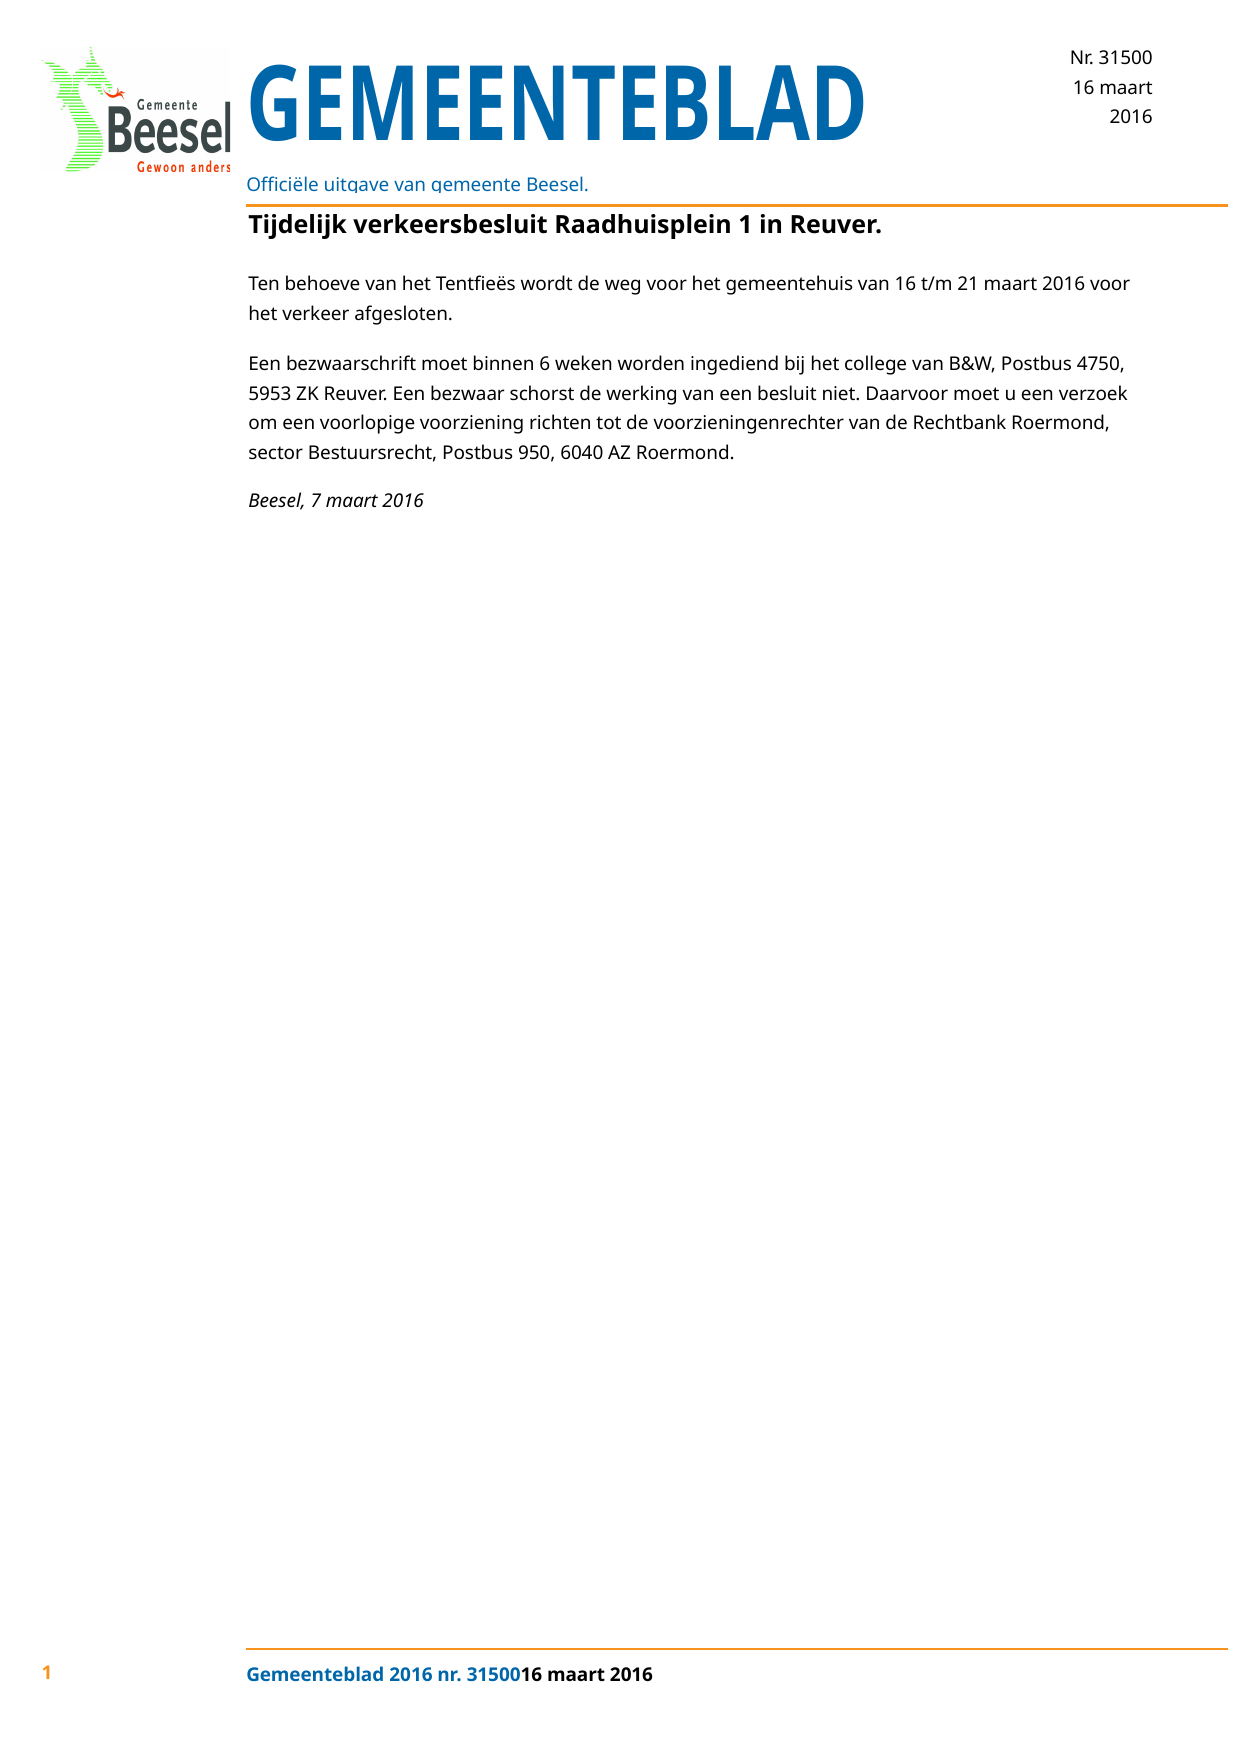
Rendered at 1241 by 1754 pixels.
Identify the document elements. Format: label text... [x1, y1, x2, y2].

picture [41, 47, 231, 172]
text Ten behoeve van het Tentfieës wordt de weg voor het gemeentehuis van 16 t/m 21 maart 2016 voor het verkeer afgesloten. [248, 270, 1152, 326]
text Tijdelijk verkeersbesluit Raadhuisplein 1 in Reuver. [248, 207, 1152, 241]
text Een bezwaarschrift moet binnen 6 weken worden ingediend bij het college van B&W, Postbus 4750, 5953 ZK Reuver. Een bezwaar schorst de werking van een besluit niet. Daarvoor moet u een verzoek om een voorlopige voorziening richten tot de voorzieningenrechter van de Rechtbank Roermond, sector Bestuursrecht, Postbus 950, 6040 AZ Roermond. [248, 350, 1152, 465]
text Beesel, 7 maart 2016 [248, 487, 1152, 513]
